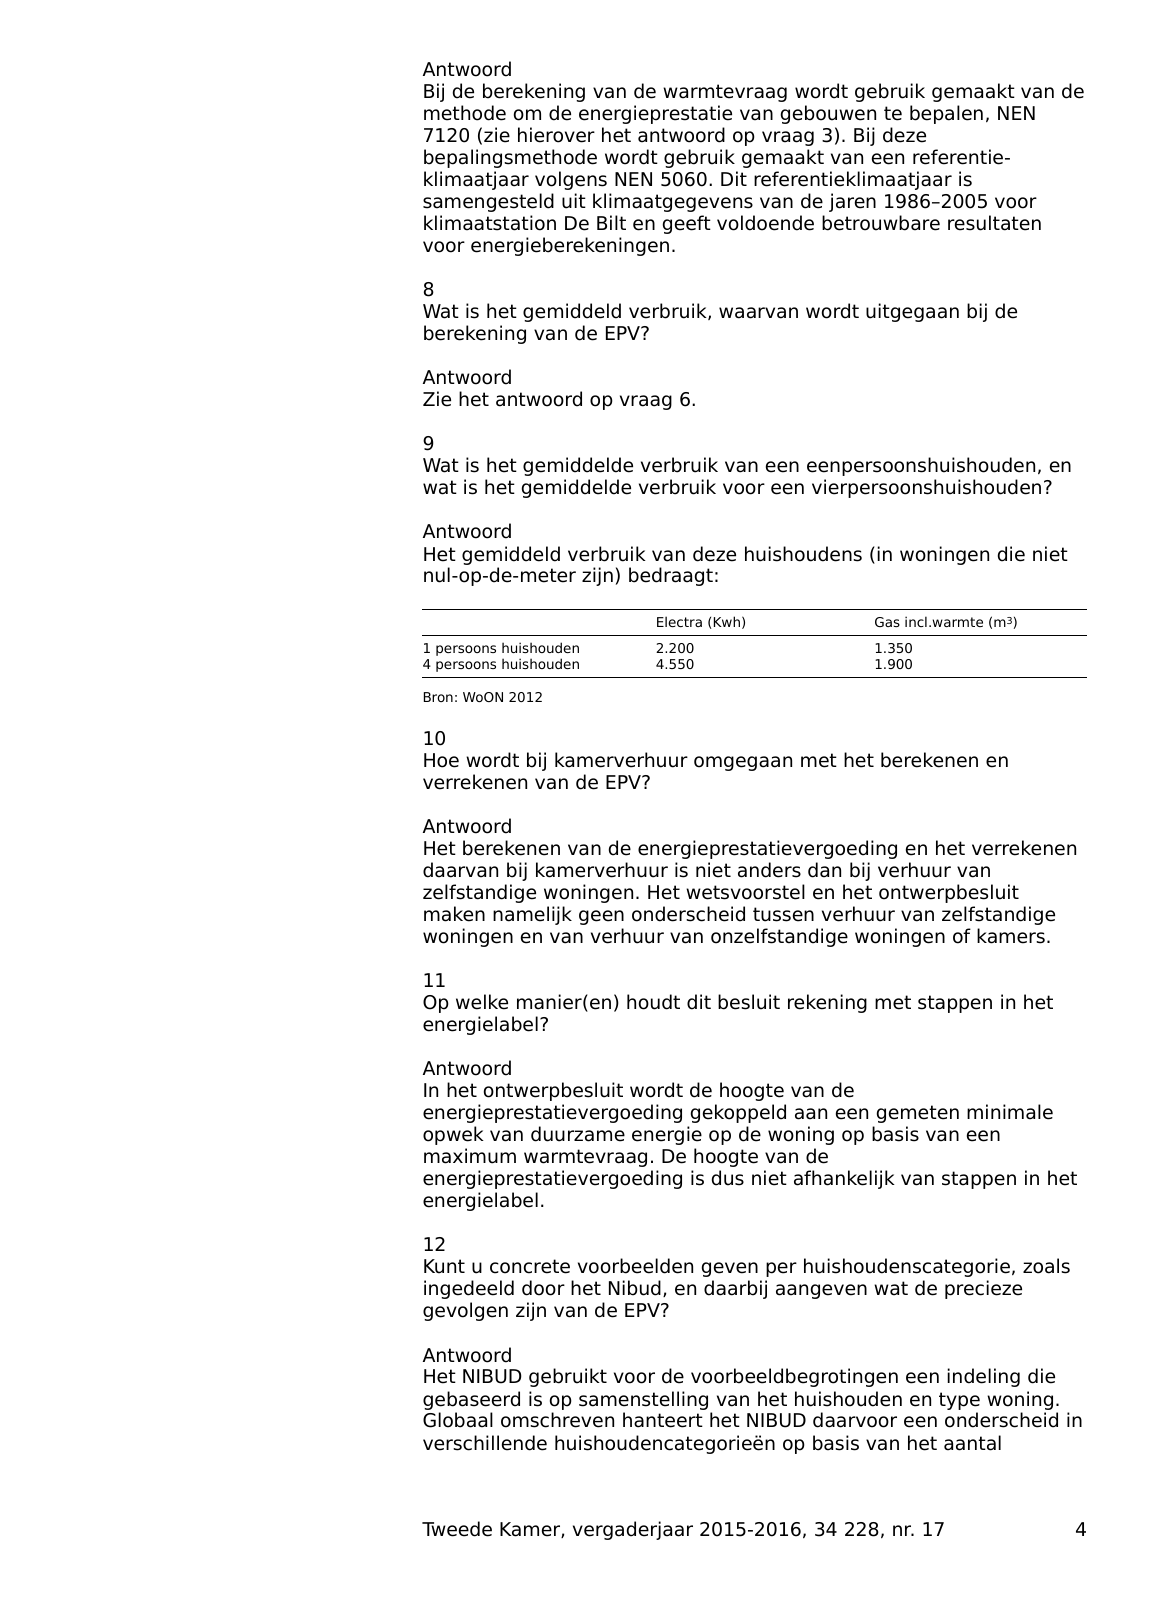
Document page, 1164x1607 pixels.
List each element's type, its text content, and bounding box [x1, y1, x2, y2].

text 9 [422, 433, 1087, 455]
text Het gemiddeld verbruik van deze huishoudens (in woningen die niet nul-op-de-meter zijn) bedraagt: [422, 543, 1087, 587]
text Antwoord [422, 367, 1087, 389]
text 12 [422, 1234, 1087, 1256]
text Het berekenen van de energieprestatievergoeding en het verrekenen daarvan bij kamerverhuur is niet anders dan bij verhuur van zelfstandige woningen. Het wetsvoorstel en het ontwerpbesluit maken namelijk geen onderscheid tussen verhuur van zelfstandige woningen en van verhuur van onzelfstandige woningen of kamers. [422, 838, 1087, 948]
table_header [422, 610, 649, 635]
table_cell 4 persoons huishouden [422, 657, 649, 677]
table_header Gas incl.warmte (m3) [868, 610, 1087, 635]
table_cell 2.200 [650, 636, 868, 657]
text Antwoord [422, 816, 1087, 838]
text 11 [422, 970, 1087, 992]
table_cell 1.350 [868, 636, 1087, 657]
text Antwoord [422, 59, 1087, 81]
text 8 [422, 279, 1087, 301]
table_cell 1 persoons huishouden [422, 636, 649, 657]
table_header Electra (Kwh) [650, 610, 868, 635]
text Antwoord [422, 1058, 1087, 1080]
table_cell Bron: WoON 2012 [422, 678, 1087, 706]
text Het NIBUD gebruikt voor de voorbeeldbegrotingen een indeling die gebaseerd is op samenstelling van het huishouden en type woning. Globaal omschreven hanteert het NIBUD daarvoor een onderscheid in verschillende huishoudencategorieën op basis van het aantal [422, 1366, 1087, 1454]
text Op welke manier(en) houdt dit besluit rekening met stappen in het energielabel? [422, 992, 1087, 1036]
text Antwoord [422, 1344, 1087, 1366]
table_cell 4.550 [650, 657, 868, 677]
table_cell 1.900 [868, 657, 1087, 677]
text Bij de berekening van de warmtevraag wordt gebruik gemaakt van de methode om de energieprestatie van gebouwen te bepalen, NEN 7120 (zie hierover het antwoord op vraag 3). Bij deze bepalingsmethode wordt gebruik gemaakt van een referentie-klimaatjaar volgens NEN 5060. Dit referentieklimaatjaar is samengesteld uit klimaatgegevens van de jaren 1986–2005 voor klimaatstation De Bilt en geeft voldoende betrouwbare resultaten voor energieberekeningen. [422, 81, 1087, 257]
text 10 [422, 728, 1087, 750]
text Antwoord [422, 521, 1087, 543]
text Kunt u concrete voorbeelden geven per huishoudenscategorie, zoals ingedeeld door het Nibud, en daarbij aangeven wat de precieze gevolgen zijn van de EPV? [422, 1256, 1087, 1322]
text Wat is het gemiddelde verbruik van een eenpersoonshuishouden, en wat is het gemiddelde verbruik voor een vierpersoonshuishouden? [422, 455, 1087, 499]
text Wat is het gemiddeld verbruik, waarvan wordt uitgegaan bij de berekening van de EPV? [422, 301, 1087, 345]
text Hoe wordt bij kamerverhuur omgegaan met het berekenen en verrekenen van de EPV? [422, 750, 1087, 794]
text Zie het antwoord op vraag 6. [422, 389, 1087, 411]
text In het ontwerpbesluit wordt de hoogte van de energieprestatievergoeding gekoppeld aan een gemeten minimale opwek van duurzame energie op de woning op basis van een maximum warmtevraag. De hoogte van de energieprestatievergoeding is dus niet afhankelijk van stappen in het energielabel. [422, 1080, 1087, 1212]
